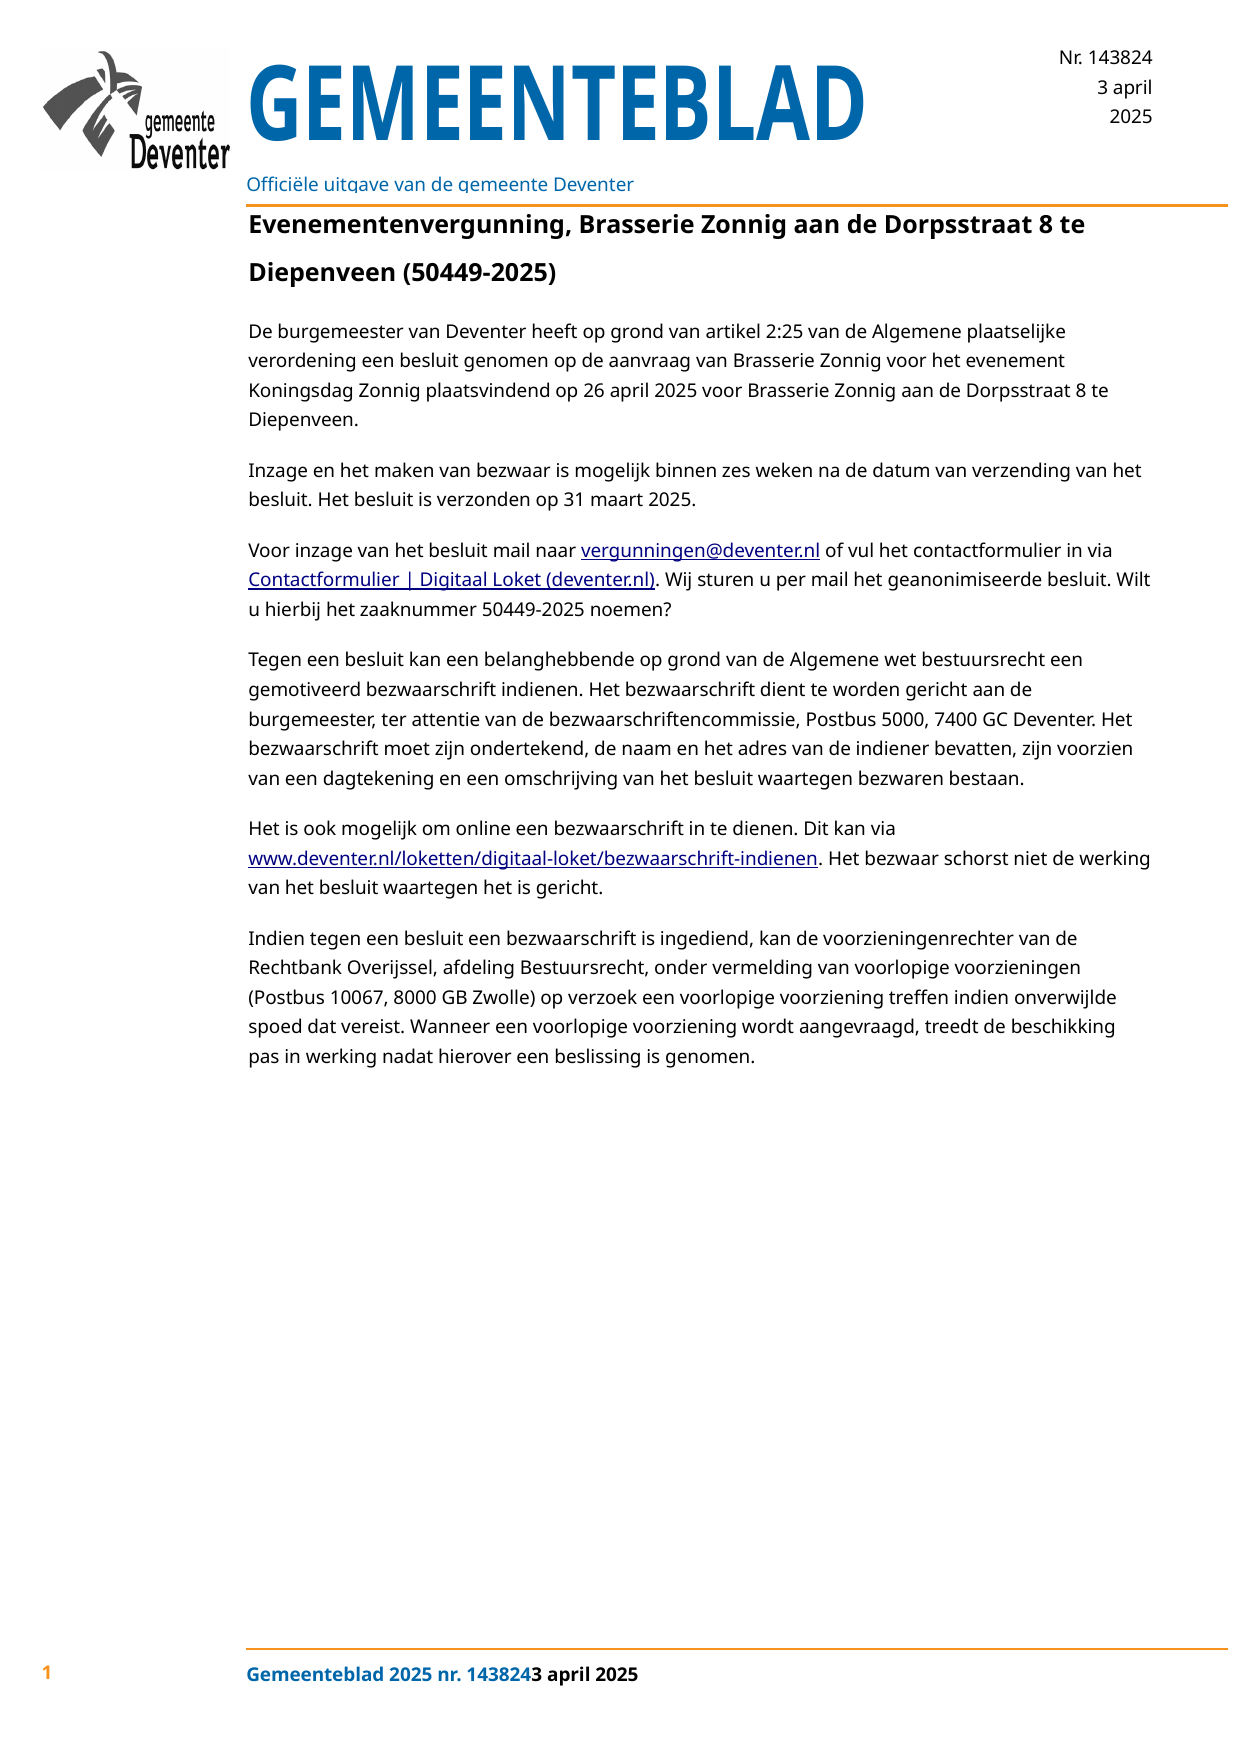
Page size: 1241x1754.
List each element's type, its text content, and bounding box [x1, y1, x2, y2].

text De burgemeester van Deventer heeft op grond van artikel 2:25 van de Algemene plaatselijke verordening een besluit genomen op de aanvraag van Brasserie Zonnig voor het evenement Koningsdag Zonnig plaatsvindend op 26 april 2025 voor Brasserie Zonnig aan de Dorpsstraat 8 te Diepenveen. [248, 318, 1152, 432]
text Inzage en het maken van bezwaar is mogelijk binnen zes weken na de datum van verzending van het besluit. Het besluit is verzonden op 31 maart 2025. [248, 457, 1152, 512]
text Evenementenvergunning, Brasserie Zonnig aan de Dorpsstraat 8 te Diepenveen (50449-2025) [248, 207, 1152, 288]
text Tegen een besluit kan een belanghebbende op grond van de Algemene wet bestuursrecht een gemotiveerd bezwaarschrift indienen. Het bezwaarschrift dient te worden gericht aan de burgemeester, ter attentie van de bezwaarschriftencommissie, Postbus 5000, 7400 GC Deventer. Het bezwaarschrift moet zijn ondertekend, de naam en het adres van de indiener bevatten, zijn voorzien van een dagtekening en een omschrijving van het besluit waartegen bezwaren bestaan. [248, 647, 1152, 791]
text Indien tegen een besluit een bezwaarschrift is ingediend, kan de voorzieningenrechter van de Rechtbank Overijssel, afdeling Bestuursrecht, onder vermelding van voorlopige voorzieningen (Postbus 10067, 8000 GB Zwolle) op verzoek een voorlopige voorziening treffen indien onverwijlde spoed dat vereist. Wanneer een voorlopige voorziening wordt aangevraagd, treedt de beschikking pas in werking nadat hierover een beslissing is genomen. [248, 925, 1152, 1069]
picture [41, 47, 231, 172]
text Voor inzage van het besluit mail naar vergunningen@deventer.nl of vul het contactformulier in via Contactformulier | Digitaal Loket (deventer.nl). Wij sturen u per mail het geanonimiseerde besluit. Wilt u hierbij het zaaknummer 50449-2025 noemen? [248, 537, 1152, 622]
text Het is ook mogelijk om online een bezwaarschrift in te dienen. Dit kan via www.deventer.nl/loketten/digitaal-loket/bezwaarschrift-indienen. Het bezwaar schorst niet de werking van het besluit waartegen het is gericht. [248, 815, 1152, 900]
